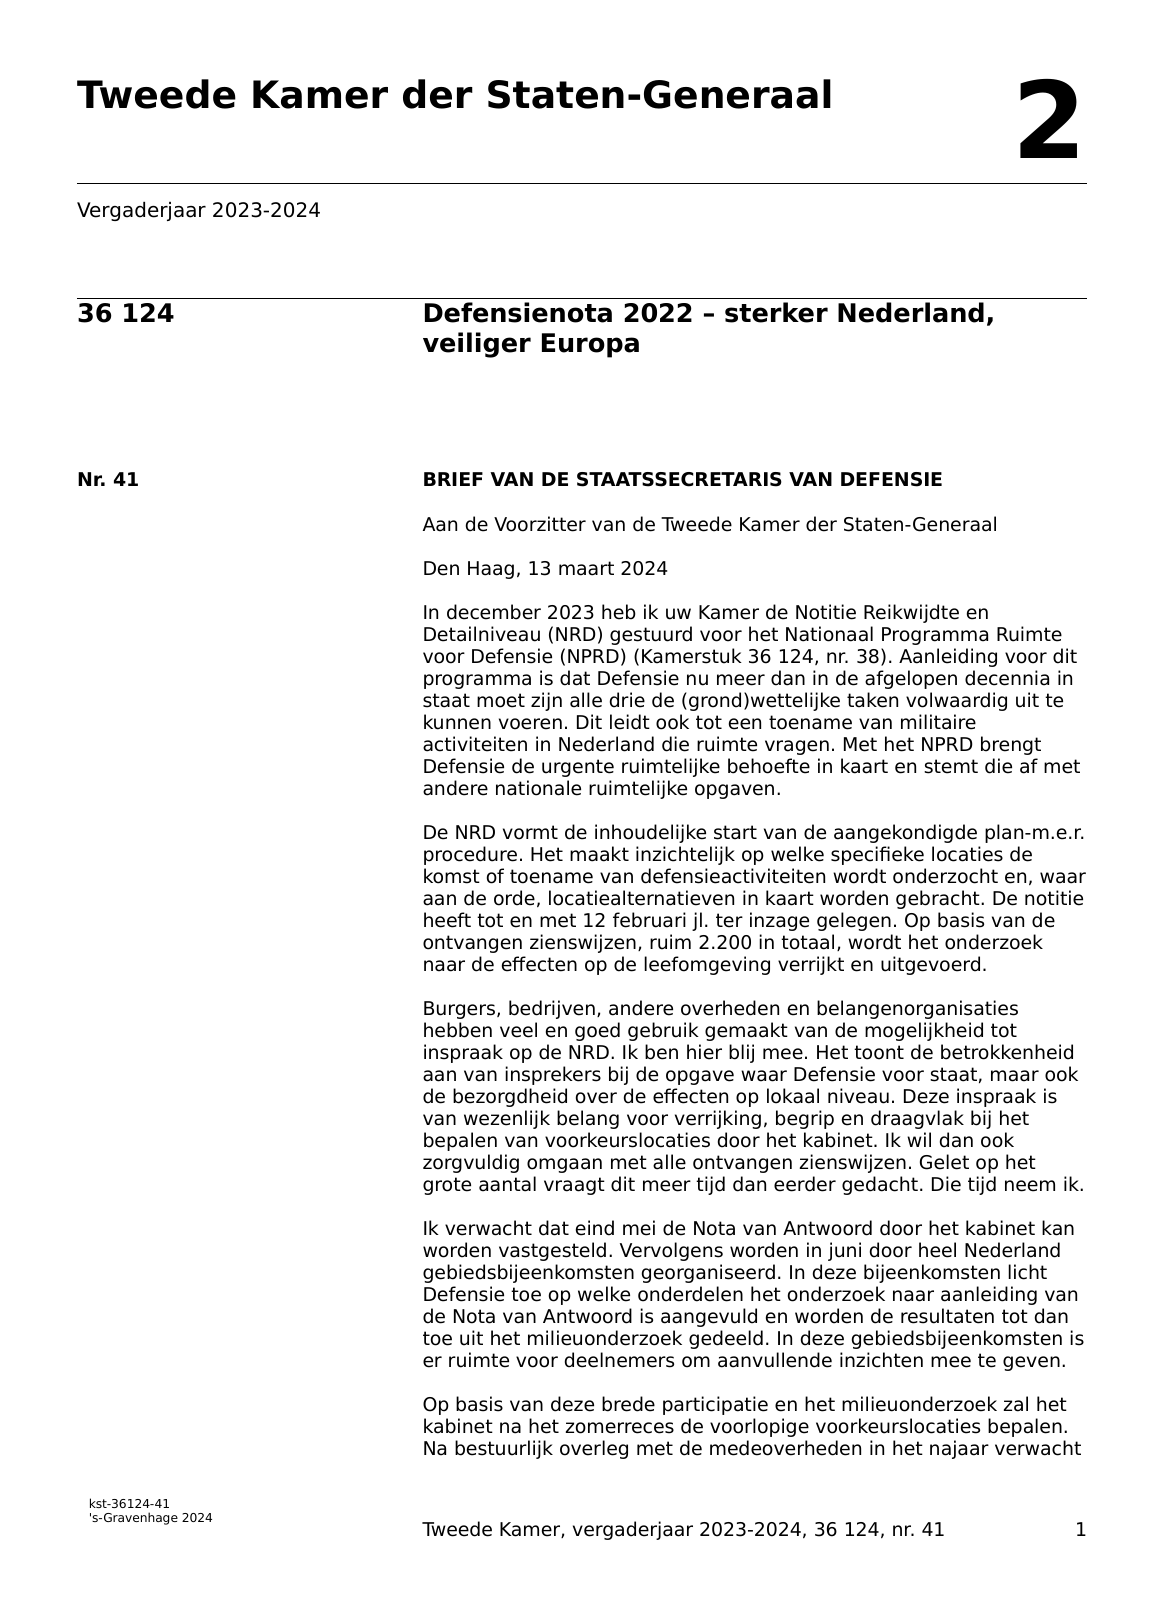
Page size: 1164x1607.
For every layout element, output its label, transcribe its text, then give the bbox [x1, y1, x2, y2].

text De NRD vormt de inhoudelijke start van de aangekondigde plan-m.e.r. procedure. Het maakt inzichtelijk op welke specifieke locaties de komst of toename van defensieactiviteiten wordt onderzocht en, waar aan de orde, locatiealternatieven in kaart worden gebracht. De notitie heeft tot en met 12 februari jl. ter inzage gelegen. Op basis van de ontvangen zienswijzen, ruim 2.200 in totaal, wordt het onderzoek naar de effecten op de leefomgeving verrijkt en uitgevoerd. [422, 822, 1087, 976]
text Aan de Voorzitter van de Tweede Kamer der Staten-Generaal [422, 513, 1087, 536]
text kst-36124-41 [88, 1497, 323, 1511]
table_header Tweede Kamer der Staten-Generaal [77, 59, 886, 183]
table_cell Vergaderjaar 2023-2024 [77, 184, 1087, 298]
table_header 2 [886, 59, 1087, 183]
subtitle 36 124 Defensienota 2022 – sterker Nederland, veiliger Europa [77, 299, 1087, 358]
text Den Haag, 13 maart 2024 [422, 558, 1087, 580]
text 's-Gravenhage 2024 [88, 1511, 323, 1525]
subtitle Nr. 41 BRIEF VAN DE STAATSSECRETARIS VAN DEFENSIE [77, 469, 1087, 491]
text In december 2023 heb ik uw Kamer de Notitie Reikwijdte en Detailniveau (NRD) gestuurd voor het Nationaal Programma Ruimte voor Defensie (NPRD) (Kamerstuk 36 124, nr. 38). Aanleiding voor dit programma is dat Defensie nu meer dan in de afgelopen decennia in staat moet zijn alle drie de (grond)wettelijke taken volwaardig uit te kunnen voeren. Dit leidt ook tot een toename van militaire activiteiten in Nederland die ruimte vragen. Met het NPRD brengt Defensie de urgente ruimtelijke behoefte in kaart en stemt die af met andere nationale ruimtelijke opgaven. [422, 602, 1087, 800]
text Burgers, bedrijven, andere overheden en belangenorganisaties hebben veel en goed gebruik gemaakt van de mogelijkheid tot inspraak op de NRD. Ik ben hier blij mee. Het toont de betrokkenheid aan van insprekers bij de opgave waar Defensie voor staat, maar ook de bezorgdheid over de effecten op lokaal niveau. Deze inspraak is van wezenlijk belang voor verrijking, begrip en draagvlak bij het bepalen van voorkeurslocaties door het kabinet. Ik wil dan ook zorgvuldig omgaan met alle ontvangen zienswijzen. Gelet op het grote aantal vraagt dit meer tijd dan eerder gedacht. Die tijd neem ik. [422, 998, 1087, 1196]
text Ik verwacht dat eind mei de Nota van Antwoord door het kabinet kan worden vastgesteld. Vervolgens worden in juni door heel Nederland gebiedsbijeenkomsten georganiseerd. In deze bijeenkomsten licht Defensie toe op welke onderdelen het onderzoek naar aanleiding van de Nota van Antwoord is aangevuld en worden de resultaten tot dan toe uit het milieuonderzoek gedeeld. In deze gebiedsbijeenkomsten is er ruimte voor deelnemers om aanvullende inzichten mee te geven. [422, 1218, 1087, 1372]
text Op basis van deze brede participatie en het milieuonderzoek zal het kabinet na het zomerreces de voorlopige voorkeurslocaties bepalen. Na bestuurlijk overleg met de medeoverheden in het najaar verwacht [422, 1394, 1087, 1460]
